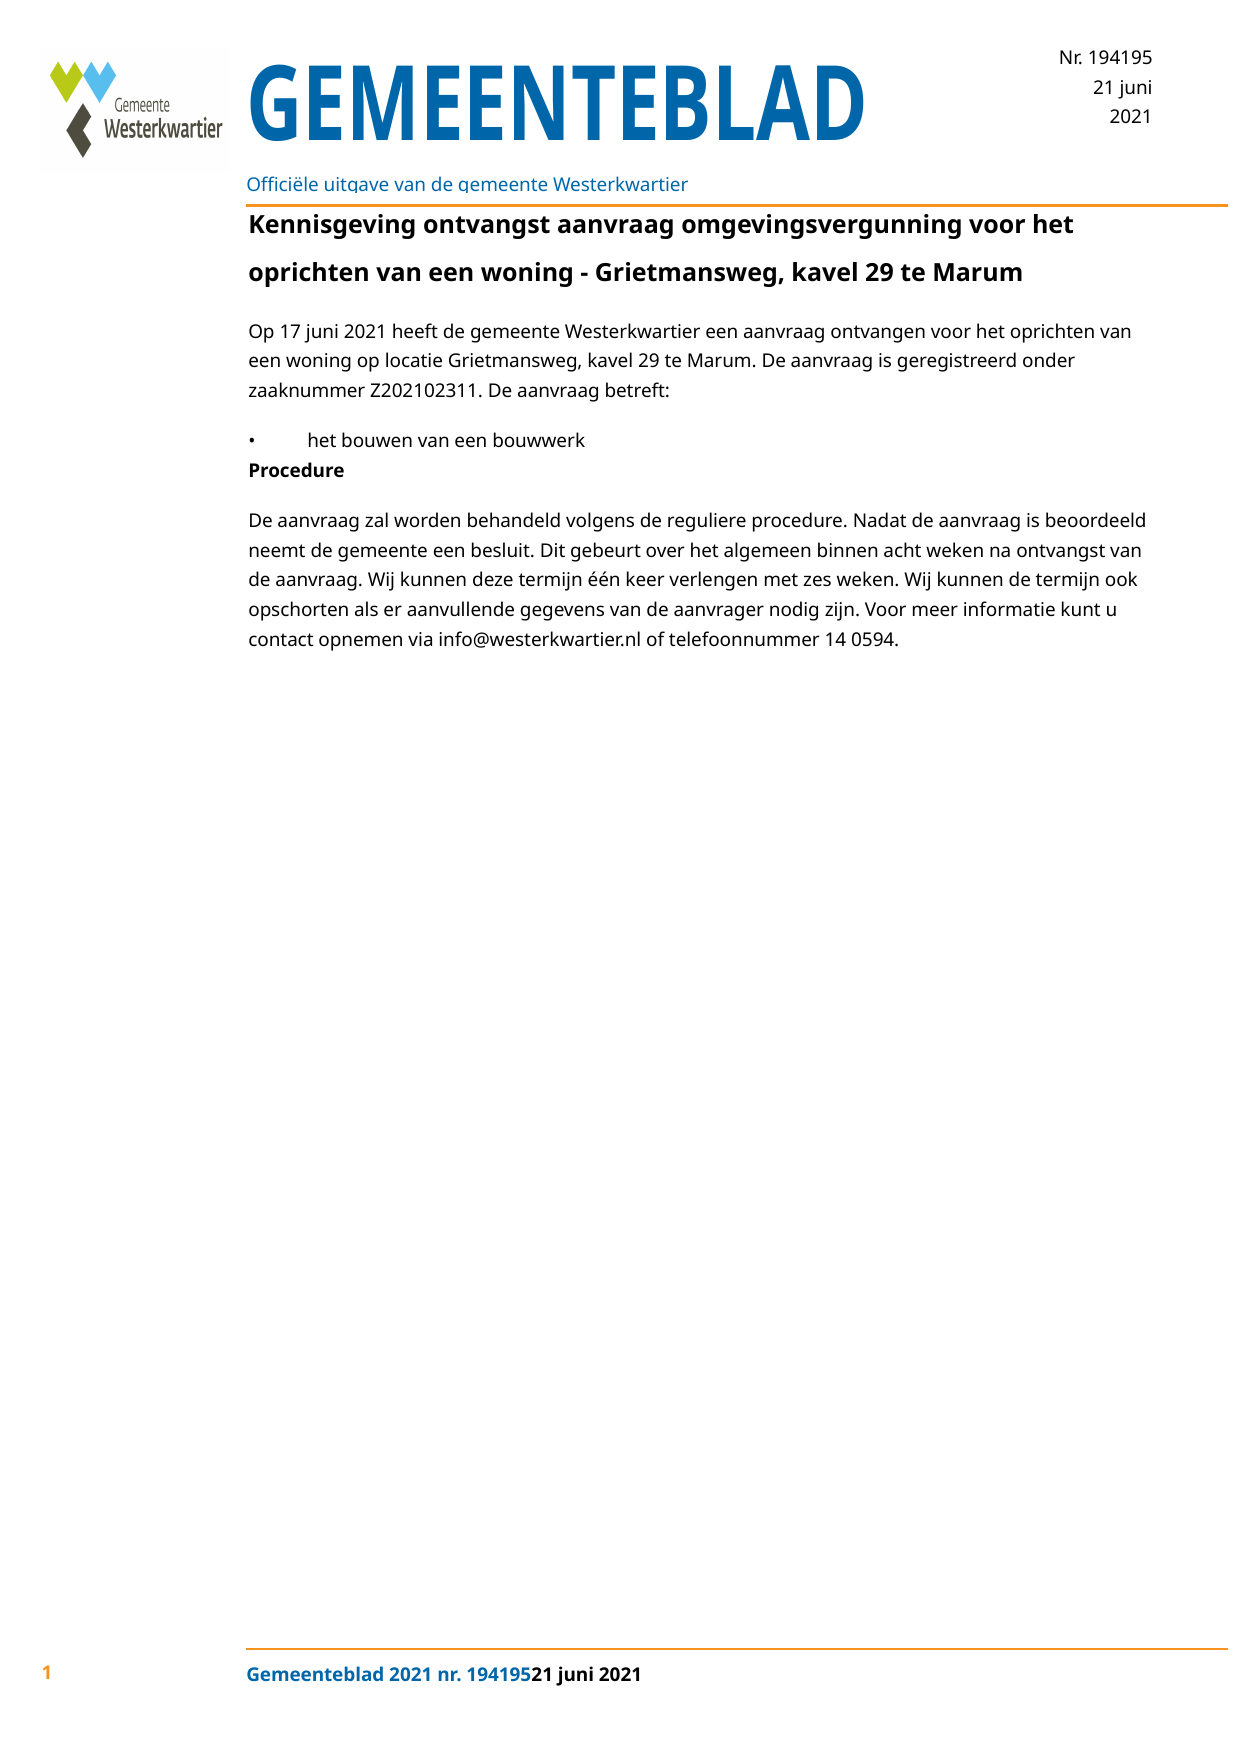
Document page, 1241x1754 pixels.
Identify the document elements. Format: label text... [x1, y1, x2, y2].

text De aanvraag zal worden behandeld volgens de reguliere procedure. Nadat de aanvraag is beoordeeld neemt de gemeente een besluit. Dit gebeurt over het algemeen binnen acht weken na ontvangst van de aanvraag. Wij kunnen deze termijn één keer verlengen met zes weken. Wij kunnen de termijn ook opschorten als er aanvullende gegevens van de aanvrager nodig zijn. Voor meer informatie kunt u contact opnemen via info@westerkwartier.nl of telefoonnummer 14 0594. [248, 507, 1152, 652]
list het bouwen van een bouwwerk [248, 427, 1152, 453]
text Op 17 juni 2021 heeft de gemeente Westerkwartier een aanvraag ontvangen voor het oprichten van een woning op locatie Grietmansweg, kavel 29 te Marum. De aanvraag is geregistreerd onder zaaknummer Z202102311. De aanvraag betreft: [248, 318, 1152, 403]
text Kennisgeving ontvangst aanvraag omgevingsvergunning voor het oprichten van een woning - Grietmansweg, kavel 29 te Marum [248, 207, 1152, 288]
picture [41, 47, 231, 172]
text Procedure [248, 457, 1152, 483]
